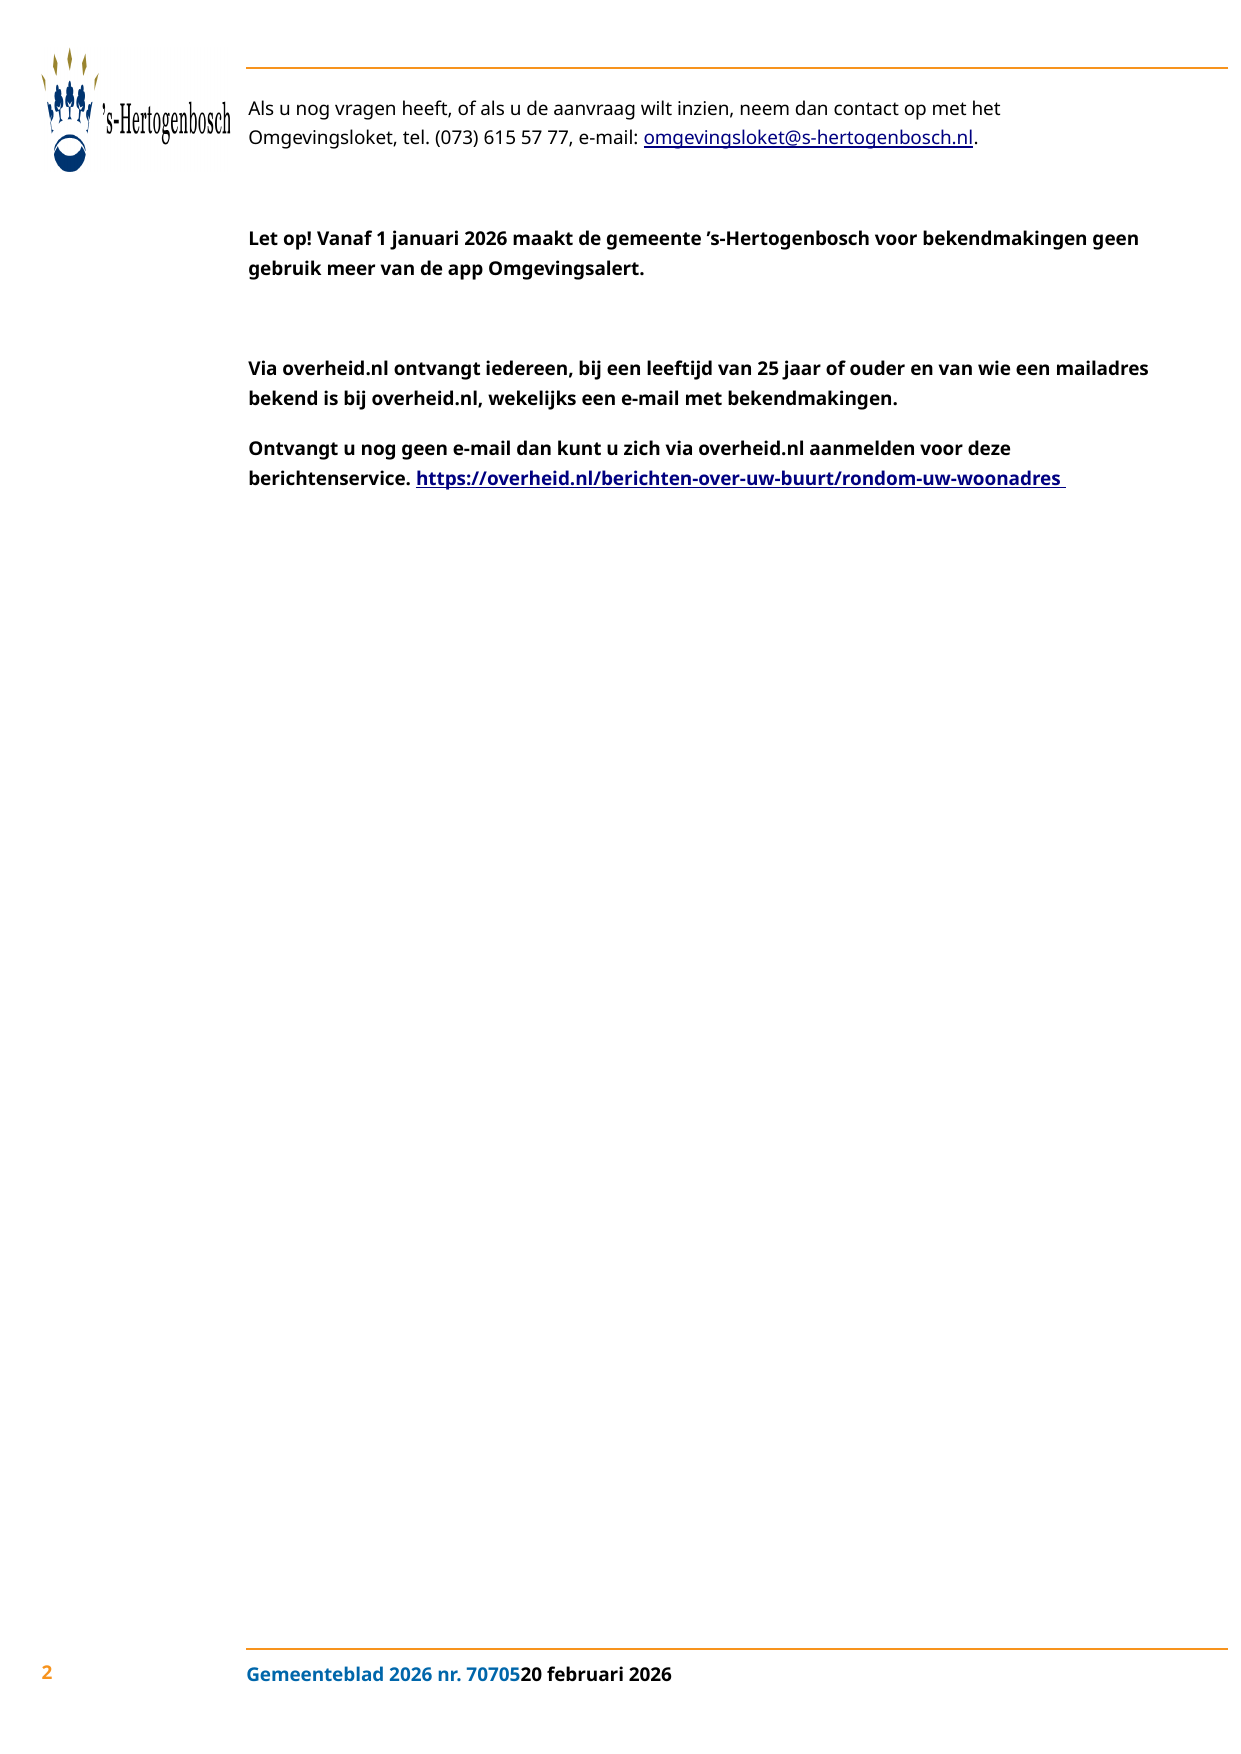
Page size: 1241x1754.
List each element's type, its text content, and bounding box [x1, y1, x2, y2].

picture [41, 47, 231, 172]
text Als u nog vragen heeft, of als u de aanvraag wilt inzien, neem dan contact op met het Omgevingsloket, tel. (073) 615 57 77, e-mail: omgevingsloket@s-hertogenbosch.nl. [248, 95, 1152, 150]
text Let op! Vanaf 1 januari 2026 maakt de gemeente ’s-Hertogenbosch voor bekendmakingen geen gebruik meer van de app Omgevingsalert. [248, 225, 1152, 281]
text Via overheid.nl ontvangt iedereen, bij een leeftijd van 25 jaar of ouder en van wie een mailadres bekend is bij overheid.nl, wekelijks een e-mail met bekendmakingen. [248, 356, 1152, 411]
text Ontvangt u nog geen e-mail dan kunt u zich via overheid.nl aanmelden voor deze berichtenservice. https://overheid.nl/berichten-over-uw-buurt/rondom-uw-woonadres [248, 436, 1152, 491]
